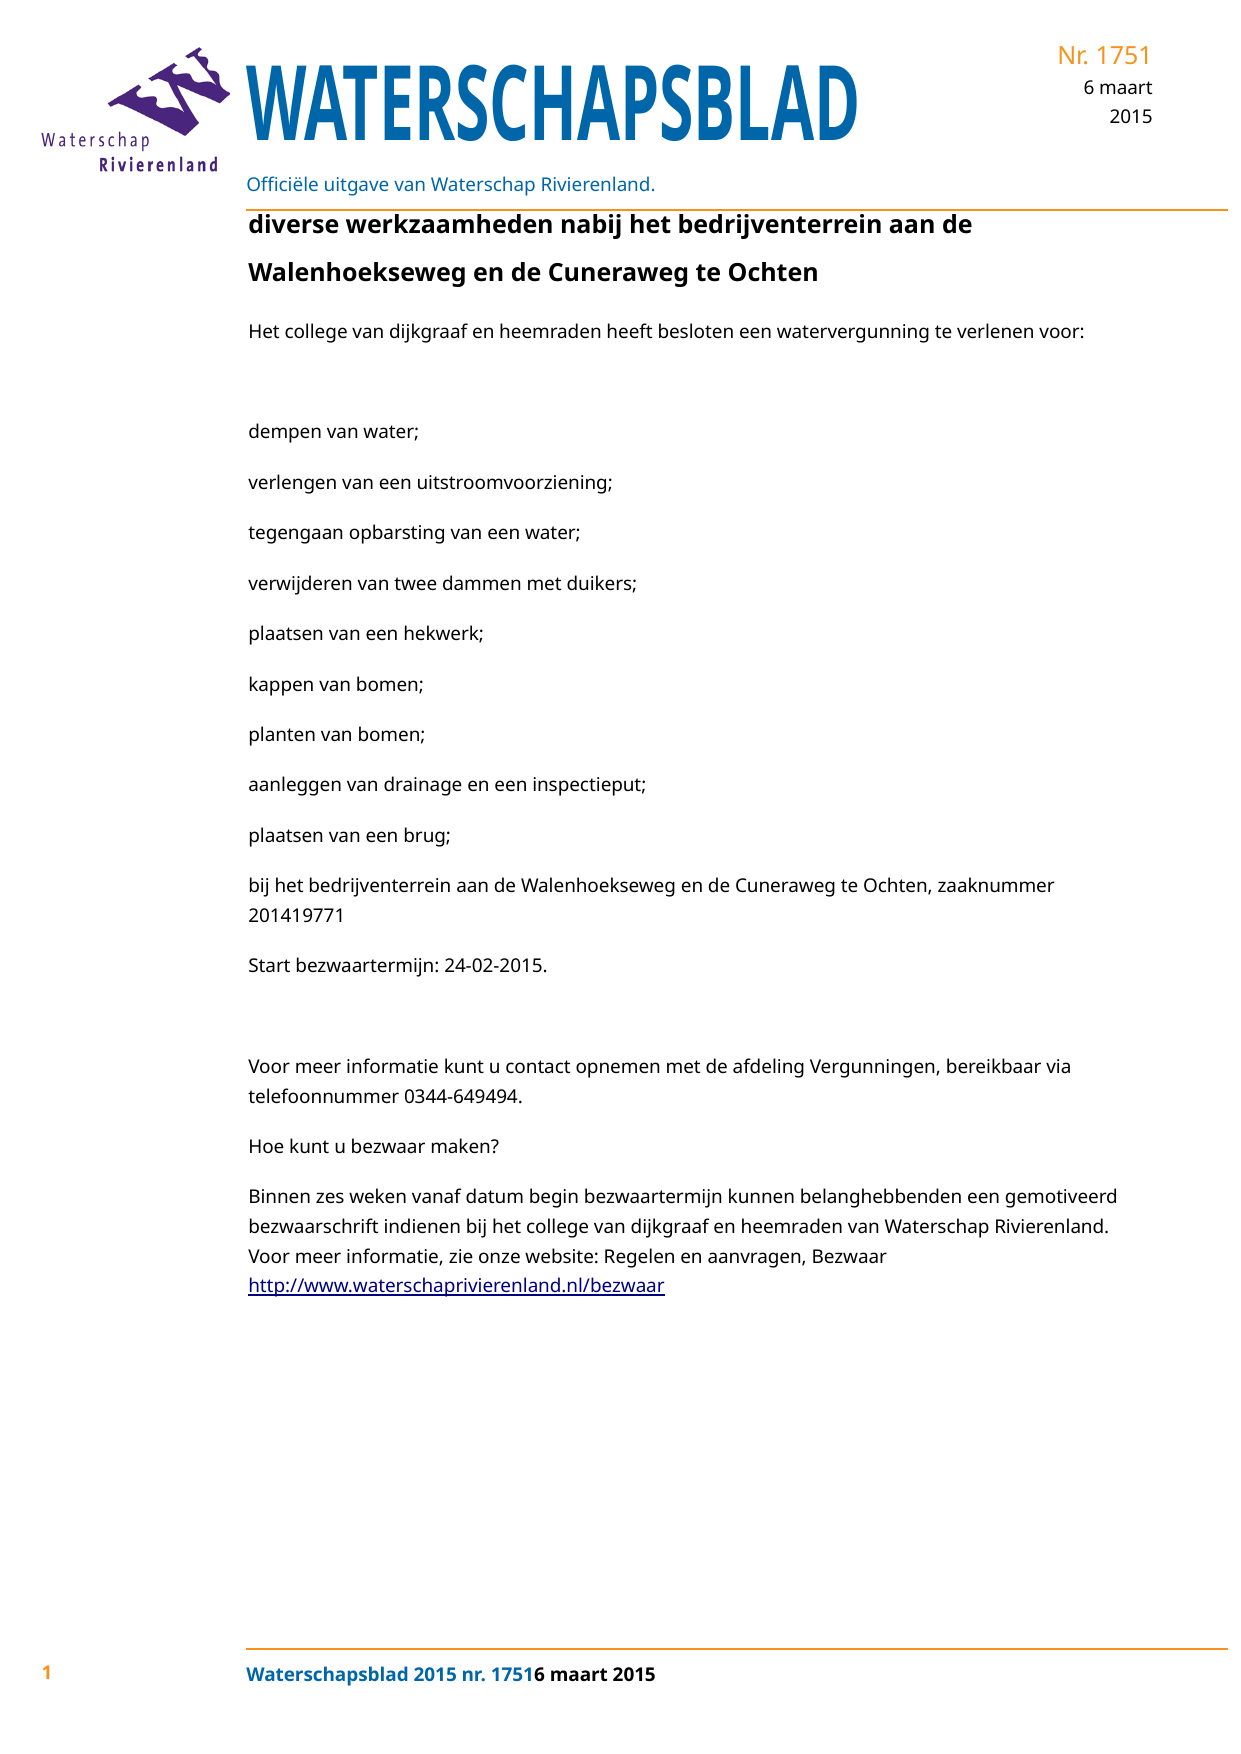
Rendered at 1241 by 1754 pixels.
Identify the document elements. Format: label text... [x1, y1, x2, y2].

text tegengaan opbarsting van een water; [248, 519, 1152, 545]
text dempen van water; [248, 419, 1152, 444]
text bij het bedrijventerrein aan de Walenhoekseweg en de Cuneraweg te Ochten, zaaknummer 201419771 [248, 872, 1152, 928]
text Start bezwaartermijn: 24-02-2015. [248, 952, 1152, 978]
text plaatsen van een brug; [248, 822, 1152, 848]
text verwijderen van twee dammen met duikers; [248, 570, 1152, 596]
text planten van bomen; [248, 721, 1152, 747]
text diverse werkzaamheden nabij het bedrijventerrein aan de Walenhoekseweg en de Cuneraweg te Ochten [248, 211, 1152, 288]
text kappen van bomen; [248, 671, 1152, 697]
text plaatsen van een hekwerk; [248, 620, 1152, 646]
text verlengen van een uitstroomvoorziening; [248, 469, 1152, 495]
text Binnen zes weken vanaf datum begin bezwaartermijn kunnen belanghebbenden een gemotiveerd bezwaarschrift indienen bij het college van dijkgraaf en heemraden van Waterschap Rivierenland. Voor meer informatie, zie onze website: Regelen en aanvragen, Bezwaar http://www.waterschaprivierenland.nl/bezwaar [248, 1184, 1152, 1298]
text Voor meer informatie kunt u contact opnemen met de afdeling Vergunningen, bereikbaar via telefoonnummer 0344-649494. [248, 1053, 1152, 1109]
text Hoe kunt u bezwaar maken? [248, 1133, 1152, 1159]
picture [41, 47, 231, 172]
text aanleggen van drainage en een inspectieput; [248, 772, 1152, 797]
text Het college van dijkgraaf en heemraden heeft besloten een watervergunning te verlenen voor: [248, 318, 1152, 344]
